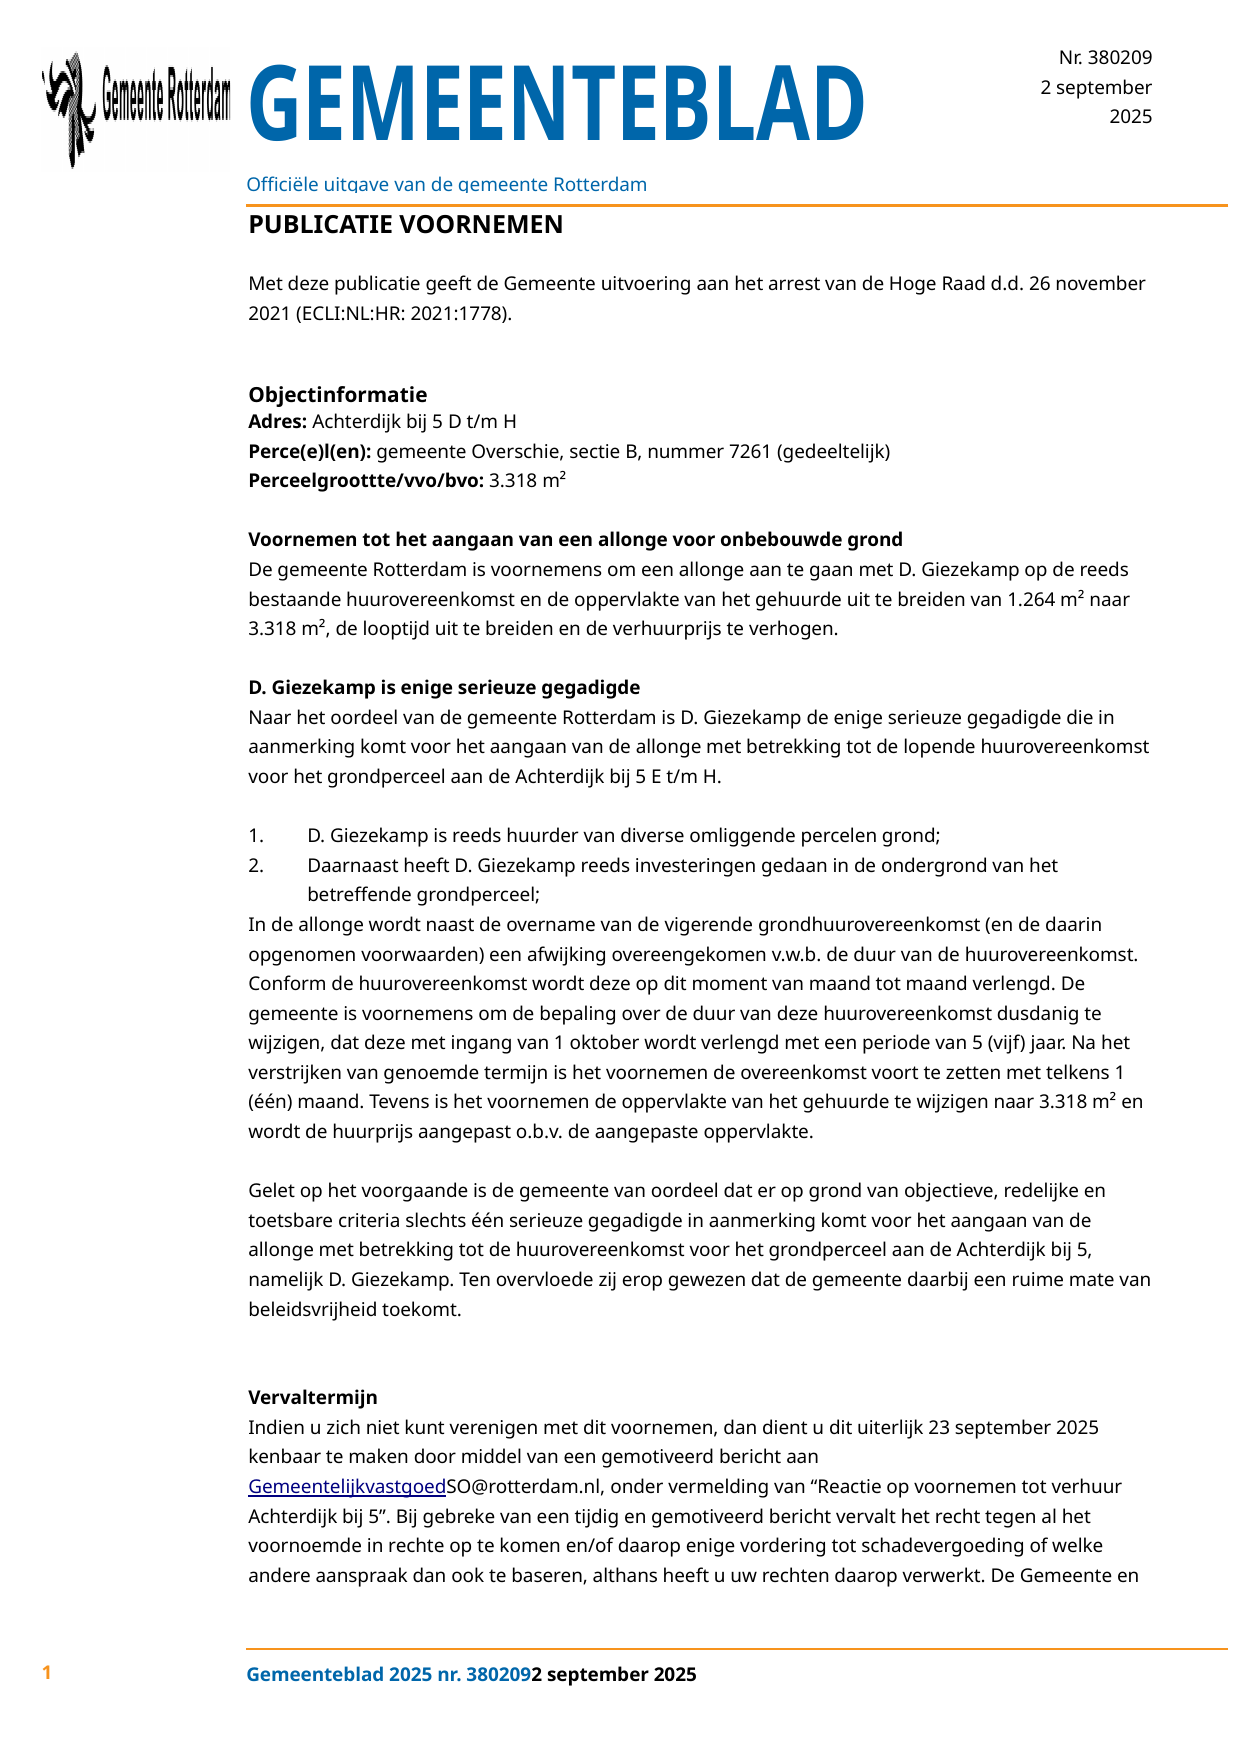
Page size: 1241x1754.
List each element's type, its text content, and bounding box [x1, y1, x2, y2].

text D. Giezekamp is enige serieuze gegadigde [248, 674, 1152, 700]
list D. Giezekamp is reeds huurder van diverse omliggende percelen grond; [248, 822, 1152, 848]
text Adres: Achterdijk bij 5 D t/m H [248, 408, 1152, 434]
text Gelet op het voorgaande is de gemeente van oordeel dat er op grond van objectieve, redelijke en toetsbare criteria slechts één serieuze gegadigde in aanmerking komt voor het aangaan van de allonge met betrekking tot de huurovereenkomst voor het grondperceel aan de Achterdijk bij 5, namelijk D. Giezekamp. Ten overvloede zij erop gewezen dat de gemeente daarbij een ruime mate van beleidsvrijheid toekomt. [248, 1177, 1152, 1322]
text Objectinformatie [248, 380, 1152, 408]
text Voornemen tot het aangaan van een allonge voor onbebouwde grond [248, 527, 1152, 552]
text Perce(e)l(en): gemeente Overschie, sectie B, nummer 7261 (gedeeltelijk) [248, 438, 1152, 464]
text Vervaltermijn [248, 1384, 1152, 1410]
text De gemeente Rotterdam is voornemens om een allonge aan te gaan met D. Giezekamp op de reeds bestaande huurovereenkomst en de oppervlakte van het gehuurde uit te breiden van 1.264 m² naar 3.318 m², de looptijd uit te breiden en de verhuurprijs te verhogen. [248, 556, 1152, 641]
text Perceelgroottte/vvo/bvo: 3.318 m² [248, 467, 1152, 493]
text PUBLICATIE VOORNEMEN [248, 207, 1152, 241]
text Met deze publicatie geeft de Gemeente uitvoering aan het arrest van de Hoge Raad d.d. 26 november 2021 (ECLI:NL:HR: 2021:1778). [248, 270, 1152, 326]
text Naar het oordeel van de gemeente Rotterdam is D. Giezekamp de enige serieuze gegadigde die in aanmerking komt voor het aangaan van de allonge met betrekking tot de lopende huurovereenkomst voor het grondperceel aan de Achterdijk bij 5 E t/m H. [248, 704, 1152, 789]
text Indien u zich niet kunt verenigen met dit voornemen, dan dient u dit uiterlijk 23 september 2025 kenbaar te maken door middel van een gemotiveerd bericht aan GemeentelijkvastgoedSO@rotterdam.nl, onder vermelding van “Reactie op voornemen tot verhuur Achterdijk bij 5”. Bij gebreke van een tijdig en gemotiveerd bericht vervalt het recht tegen al het voornoemde in rechte op te komen en/of daarop enige vordering tot schadevergoeding of welke andere aanspraak dan ook te baseren, althans heeft u uw rechten daarop verwerkt. De Gemeente en [248, 1414, 1152, 1588]
text In de allonge wordt naast de overname van de vigerende grondhuurovereenkomst (en de daarin opgenomen voorwaarden) een afwijking overeengekomen v.w.b. de duur van de huurovereenkomst. Conform de huurovereenkomst wordt deze op dit moment van maand tot maand verlengd. De gemeente is voornemens om de bepaling over de duur van deze huurovereenkomst dusdanig te wijzigen, dat deze met ingang van 1 oktober wordt verlengd met een periode van 5 (vijf) jaar. Na het verstrijken van genoemde termijn is het voornemen de overeenkomst voort te zetten met telkens 1 (één) maand. Tevens is het voornemen de oppervlakte van het gehuurde te wijzigen naar 3.318 m² en wordt de huurprijs aangepast o.b.v. de aangepaste oppervlakte. [248, 911, 1152, 1144]
picture [41, 47, 231, 172]
list Daarnaast heeft D. Giezekamp reeds investeringen gedaan in de ondergrond van het betreffende grondperceel; [248, 852, 1152, 907]
